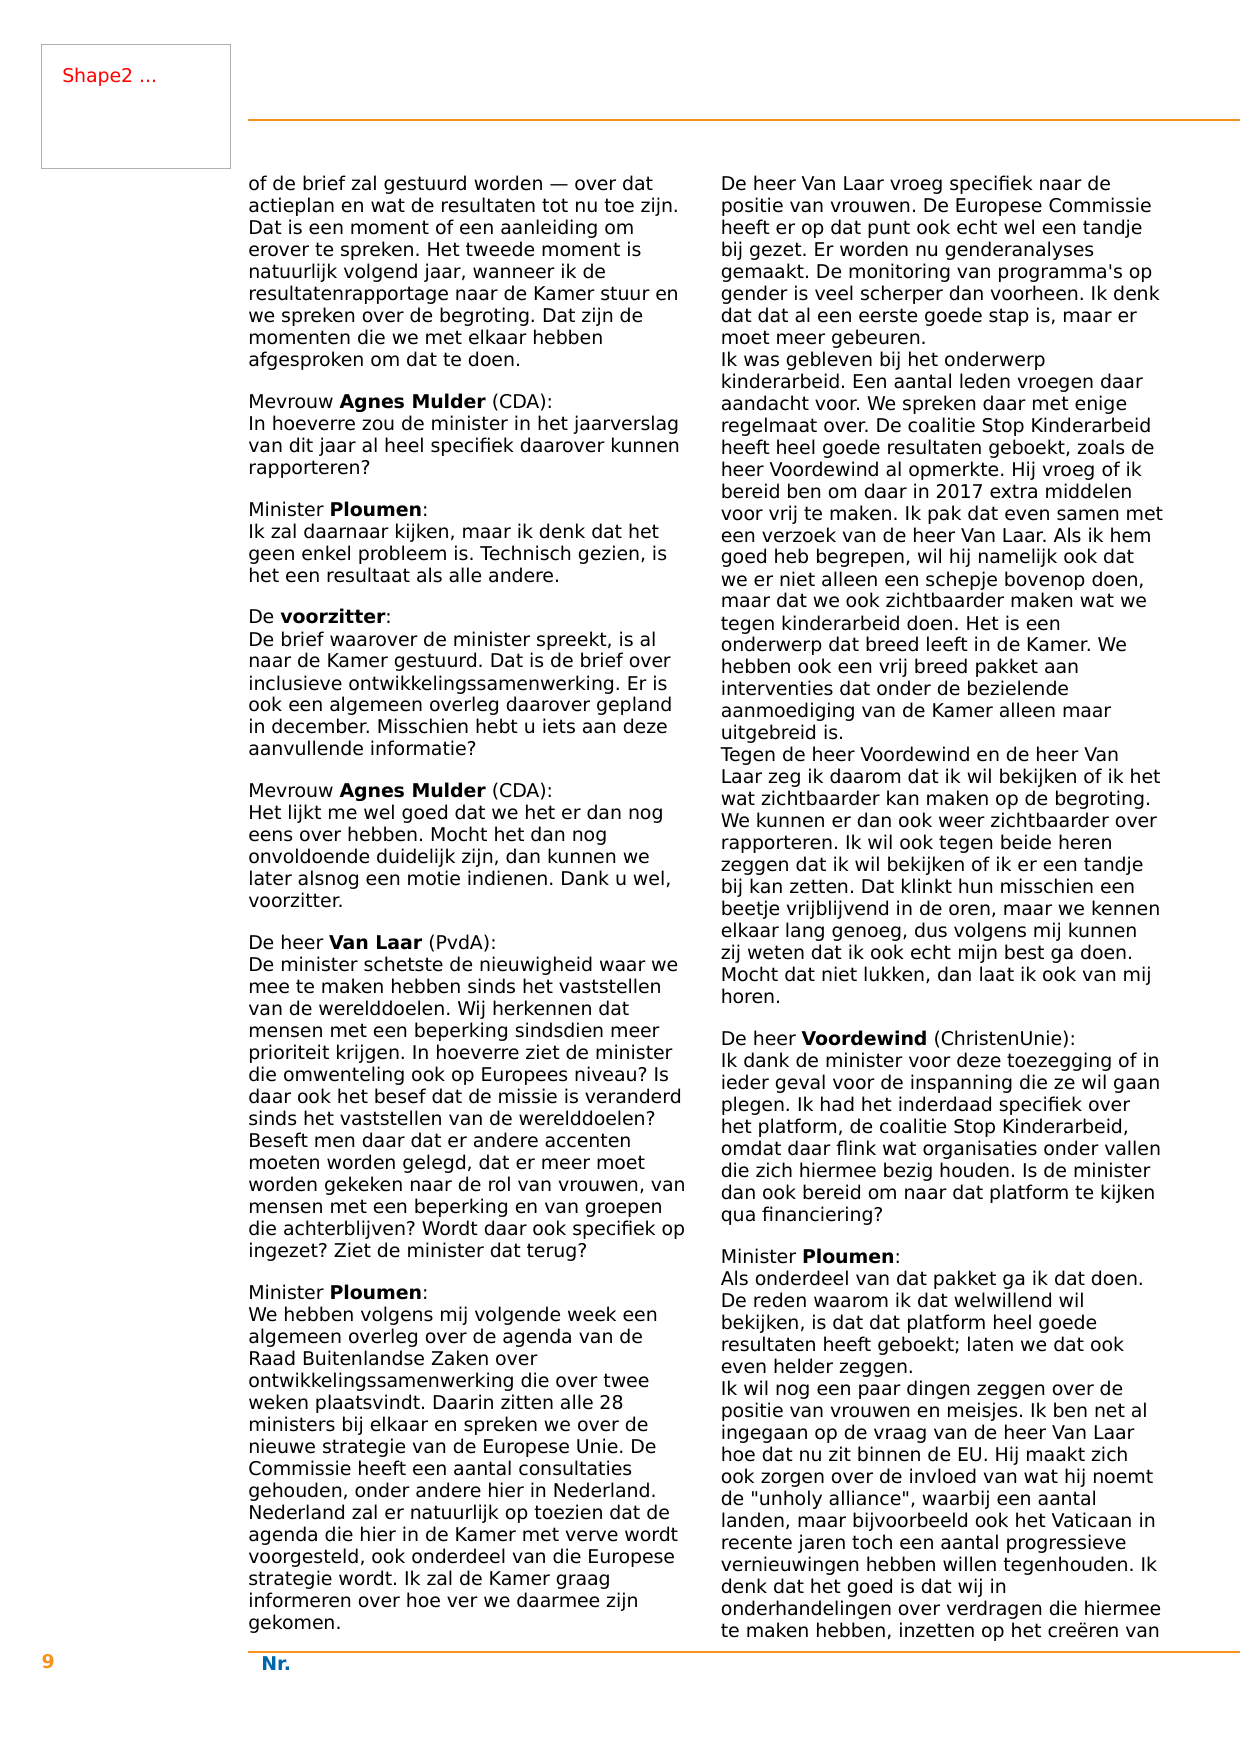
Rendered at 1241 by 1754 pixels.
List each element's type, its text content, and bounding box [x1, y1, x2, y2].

text Ik wil nog een paar dingen zeggen over de positie van vrouwen en meisjes. Ik ben net al ingegaan op de vraag van de heer Van Laar hoe dat nu zit binnen de EU. Hij maakt zich ook zorgen over de invloed van wat hij noemt de "unholy alliance", waarbij een aantal landen, maar bijvoorbeeld ook het Vaticaan in recente jaren toch een aantal progressieve vernieuwingen hebben willen tegenhouden. Ik denk dat het goed is dat wij in onderhandelingen over verdragen die hiermee te maken hebben, inzetten op het creëren van [721, 1378, 1163, 1641]
text We hebben volgens mij volgende week een algemeen overleg over de agenda van de Raad Buitenlandse Zaken over ontwikkelingssamenwerking die over twee weken plaatsvindt. Daarin zitten alle 28 ministers bij elkaar en spreken we over de nieuwe strategie van de Europese Unie. De Commissie heeft een aantal consultaties gehouden, onder andere hier in Nederland. Nederland zal er natuurlijk op toezien dat de agenda die hier in de Kamer met verve wordt voorgesteld, ook onderdeel van die Europese strategie wordt. Ik zal de Kamer graag informeren over hoe ver we daarmee zijn gekomen. [248, 1304, 691, 1633]
text Mevrouw Agnes Mulder (CDA): [248, 391, 691, 413]
text De heer Van Laar vroeg specifiek naar de positie van vrouwen. De Europese Commissie heeft er op dat punt ook echt wel een tandje bij gezet. Er worden nu genderanalyses gemaakt. De monitoring van programma's op gender is veel scherper dan voorheen. Ik denk dat dat al een eerste goede stap is, maar er moet meer gebeuren. [721, 173, 1163, 349]
text Mevrouw Agnes Mulder (CDA): [248, 780, 691, 802]
text Ik dank de minister voor deze toezegging of in ieder geval voor de inspanning die ze wil gaan plegen. Ik had het inderdaad specifiek over het platform, de coalitie Stop Kinderarbeid, omdat daar flink wat organisaties onder vallen die zich hiermee bezig houden. Is de minister dan ook bereid om naar dat platform te kijken qua financiering? [721, 1050, 1163, 1226]
text De heer Van Laar (PvdA): [248, 932, 691, 954]
text of de brief zal gestuurd worden — over dat actieplan en wat de resultaten tot nu toe zijn. Dat is een moment of een aanleiding om erover te spreken. Het tweede moment is natuurlijk volgend jaar, wanneer ik de resultatenrapportage naar de Kamer stuur en we spreken over de begroting. Dat zijn de momenten die we met elkaar hebben afgesproken om dat te doen. [248, 173, 691, 371]
text Minister Ploumen: [248, 498, 691, 521]
text De minister schetste de nieuwigheid waar we mee te maken hebben sinds het vaststellen van de werelddoelen. Wij herkennen dat mensen met een beperking sindsdien meer prioriteit krijgen. In hoeverre ziet de minister die omwenteling ook op Europees niveau? Is daar ook het besef dat de missie is veranderd sinds het vaststellen van de werelddoelen? Beseft men daar dat er andere accenten moeten worden gelegd, dat er meer moet worden gekeken naar de rol van vrouwen, van mensen met een beperking en van groepen die achterblijven? Wordt daar ook specifiek op ingezet? Ziet de minister dat terug? [248, 954, 691, 1262]
text Het lijkt me wel goed dat we het er dan nog eens over hebben. Mocht het dan nog onvoldoende duidelijk zijn, dan kunnen we later alsnog een motie indienen. Dank u wel, voorzitter. [248, 802, 691, 912]
text De voorzitter: [248, 606, 691, 628]
text In hoeverre zou de minister in het jaarverslag van dit jaar al heel specifiek daarover kunnen rapporteren? [248, 413, 691, 478]
text De brief waarover de minister spreekt, is al naar de Kamer gestuurd. Dat is de brief over inclusieve ontwikkelingssamenwerking. Er is ook een algemeen overleg daarover gepland in december. Misschien hebt u iets aan deze aanvullende informatie? [248, 628, 691, 760]
text Ik was gebleven bij het onderwerp kinderarbeid. Een aantal leden vroegen daar aandacht voor. We spreken daar met enige regelmaat over. De coalitie Stop Kinderarbeid heeft heel goede resultaten geboekt, zoals de heer Voordewind al opmerkte. Hij vroeg of ik bereid ben om daar in 2017 extra middelen voor vrij te maken. Ik pak dat even samen met een verzoek van de heer Van Laar. Als ik hem goed heb begrepen, wil hij namelijk ook dat we er niet alleen een schepje bovenop doen, maar dat we ook zichtbaarder maken wat we tegen kinderarbeid doen. Het is een onderwerp dat breed leeft in de Kamer. We hebben ook een vrij breed pakket aan interventies dat onder de bezielende aanmoediging van de Kamer alleen maar uitgebreid is. [721, 349, 1163, 744]
text Tegen de heer Voordewind en de heer Van Laar zeg ik daarom dat ik wil bekijken of ik het wat zichtbaarder kan maken op de begroting. We kunnen er dan ook weer zichtbaarder over rapporteren. Ik wil ook tegen beide heren zeggen dat ik wil bekijken of ik er een tandje bij kan zetten. Dat klinkt hun misschien een beetje vrijblijvend in de oren, maar we kennen elkaar lang genoeg, dus volgens mij kunnen zij weten dat ik ook echt mijn best ga doen. Mocht dat niet lukken, dan laat ik ook van mij horen. [721, 744, 1163, 1008]
text Als onderdeel van dat pakket ga ik dat doen. De reden waarom ik dat welwillend wil bekijken, is dat dat platform heel goede resultaten heeft geboekt; laten we dat ook even helder zeggen. [721, 1268, 1163, 1378]
text Ik zal daarnaar kijken, maar ik denk dat het geen enkel probleem is. Technisch gezien, is het een resultaat als alle andere. [248, 521, 691, 586]
text Minister Ploumen: [721, 1246, 1163, 1268]
text De heer Voordewind (ChristenUnie): [721, 1028, 1163, 1050]
text Minister Ploumen: [248, 1282, 691, 1304]
